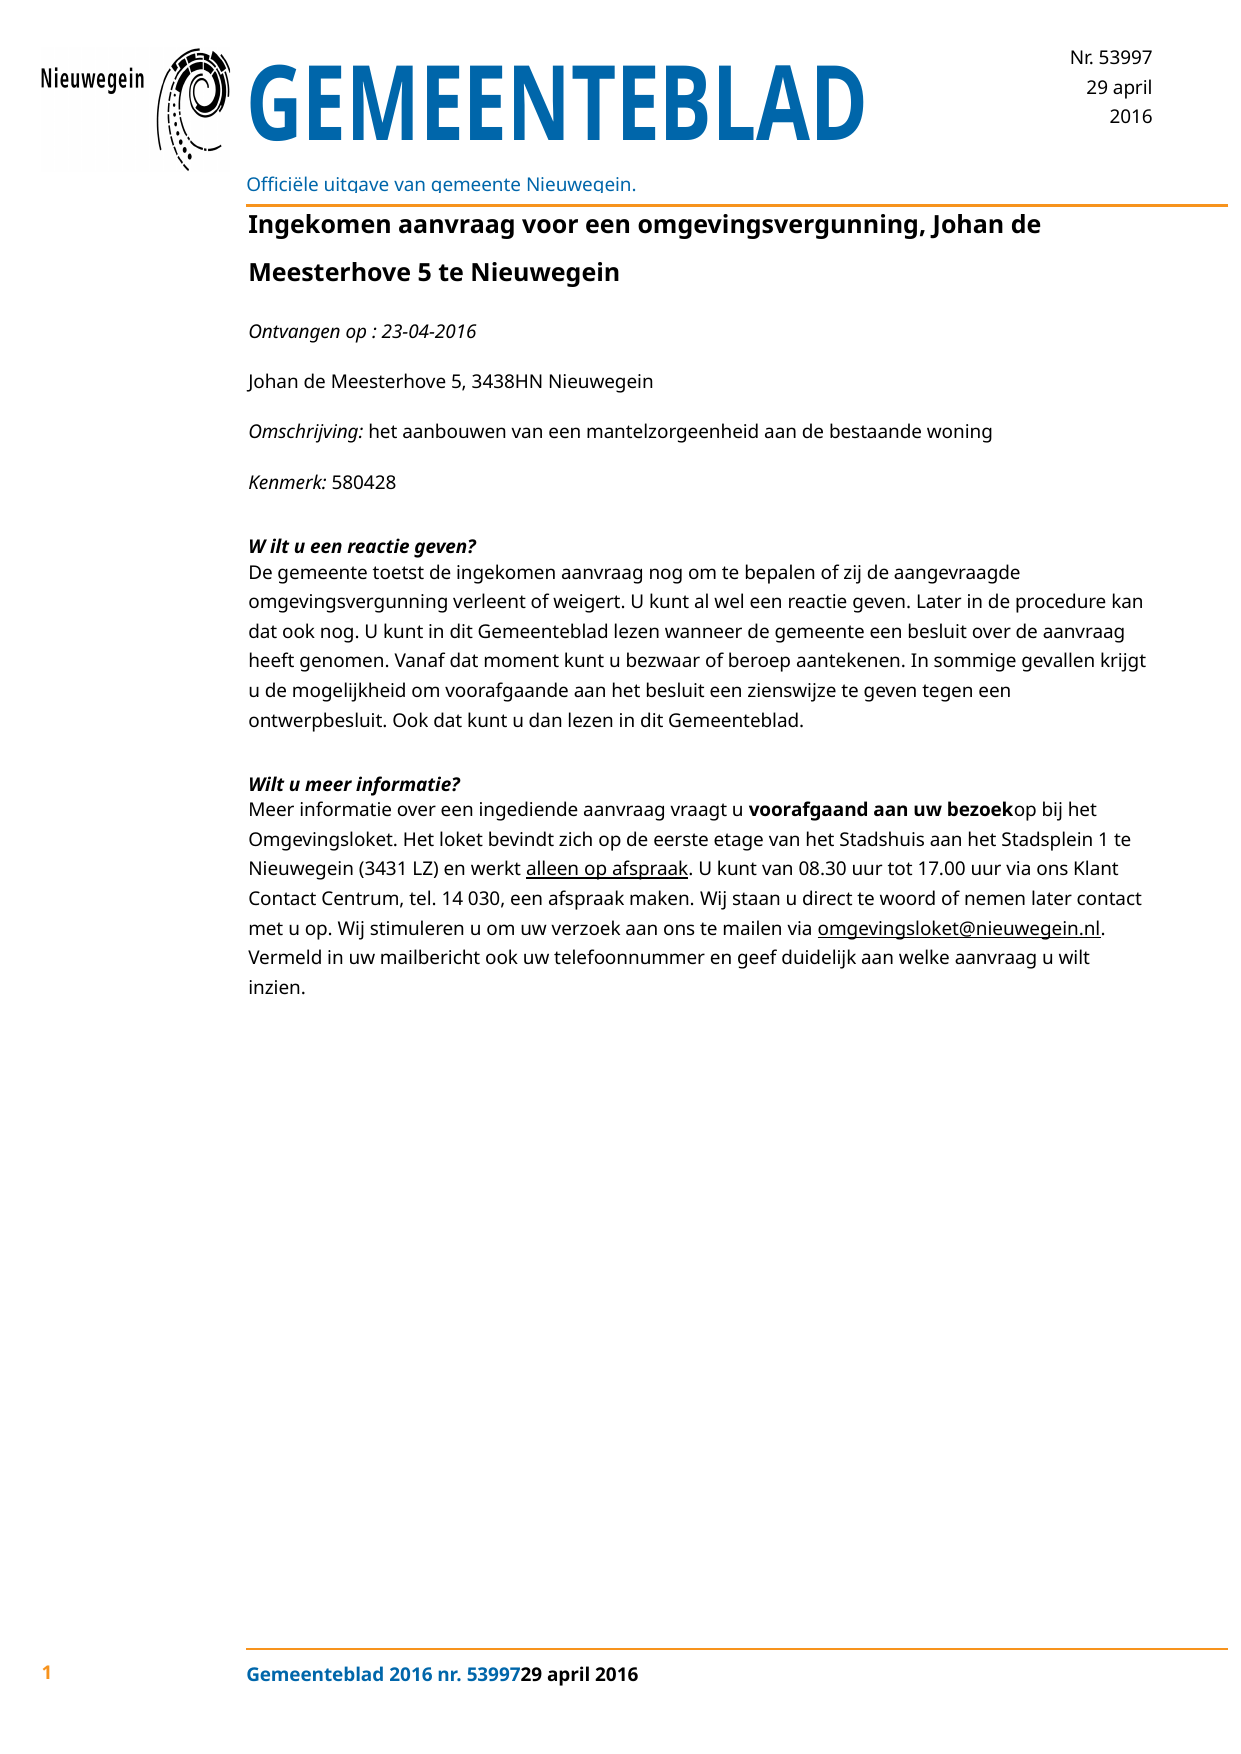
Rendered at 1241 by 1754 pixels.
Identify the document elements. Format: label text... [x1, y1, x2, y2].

text Kenmerk: 580428 [248, 469, 1152, 495]
text Wilt u meer informatie? [248, 771, 1152, 796]
text Meer informatie over een ingediende aanvraag vraagt u voorafgaand aan uw bezoekop bij het Omgevingsloket. Het loket bevindt zich op de eerste etage van het Stadshuis aan het Stadsplein 1 te Nieuwegein (3431 LZ) en werkt alleen op afspraak. U kunt van 08.30 uur tot 17.00 uur via ons Klant Contact Centrum, tel. 14 030, een afspraak maken. Wij staan u direct te woord of nemen later contact met u op. Wij stimuleren u om uw verzoek aan ons te mailen via omgevingsloket@nieuwegein.nl. Vermeld in uw mailbericht ook uw telefoonnummer en geef duidelijk aan welke aanvraag u wilt inzien. [248, 796, 1152, 1000]
text Ontvangen op : 23-04-2016 [248, 318, 1152, 344]
text Ingekomen aanvraag voor een omgevingsvergunning, Johan de Meesterhove 5 te Nieuwegein [248, 207, 1152, 288]
text Omschrijving: het aanbouwen van een mantelzorgeenheid aan de bestaande woning [248, 419, 1152, 444]
text W ilt u een reactie geven? [248, 533, 1152, 559]
text Johan de Meesterhove 5, 3438HN Nieuwegein [248, 368, 1152, 394]
text De gemeente toetst de ingekomen aanvraag nog om te bepalen of zij de aangevraagde omgevingsvergunning verleent of weigert. U kunt al wel een reactie geven. Later in de procedure kan dat ook nog. U kunt in dit Gemeenteblad lezen wanneer de gemeente een besluit over de aanvraag heeft genomen. Vanaf dat moment kunt u bezwaar of beroep aantekenen. In sommige gevallen krijgt u de mogelijkheid om voorafgaande aan het besluit een zienswijze te geven tegen een ontwerpbesluit. Ook dat kunt u dan lezen in dit Gemeenteblad. [248, 559, 1152, 732]
picture [41, 47, 231, 172]
